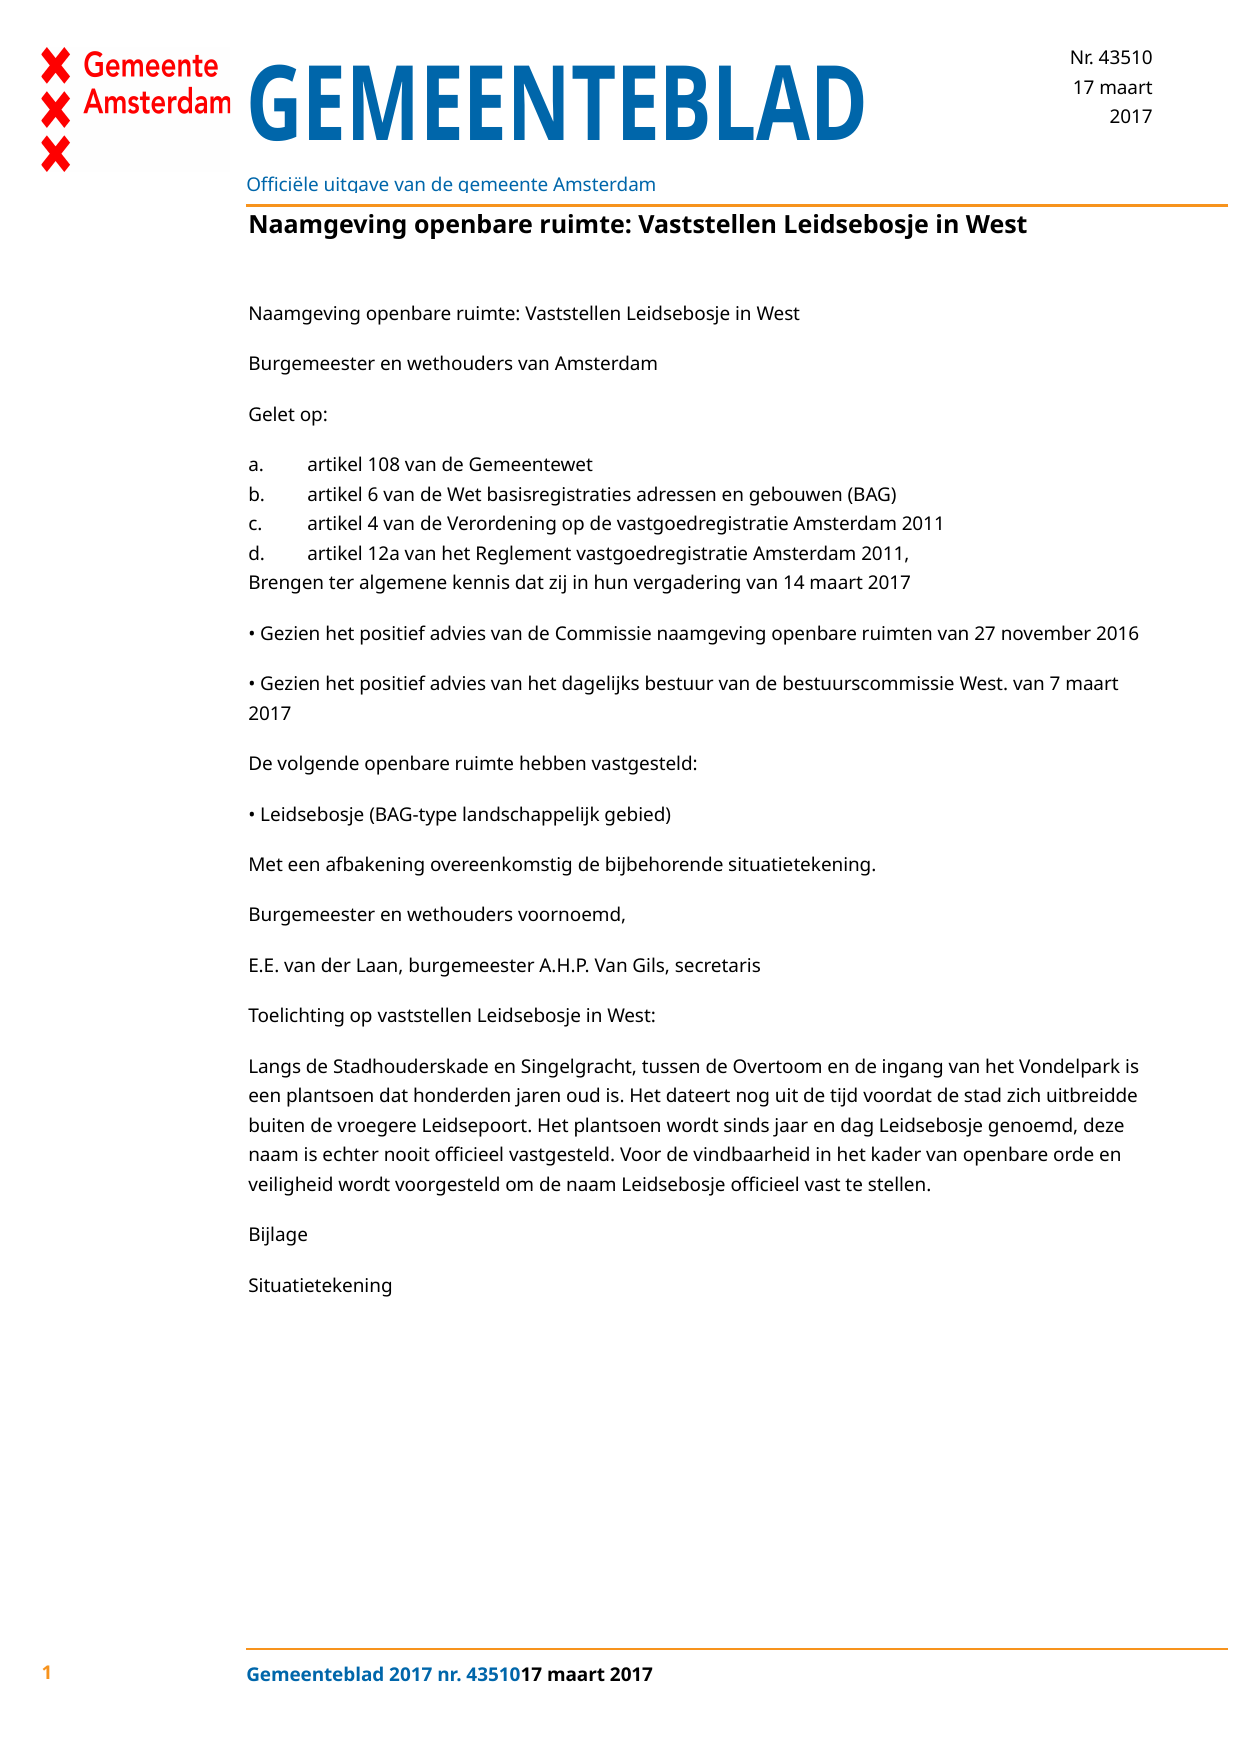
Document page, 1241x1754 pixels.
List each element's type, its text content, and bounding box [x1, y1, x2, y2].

list artikel 4 van de Verordening op de vastgoedregistratie Amsterdam 2011 [248, 510, 1152, 536]
text Langs de Stadhouderskade en Singelgracht, tussen de Overtoom en de ingang van het Vondelpark is een plantsoen dat honderden jaren oud is. Het dateert nog uit de tijd voordat de stad zich uitbreidde buiten de vroegere Leidsepoort. Het plantsoen wordt sinds jaar en dag Leidsebosje genoemd, deze naam is echter nooit officieel vastgesteld. Voor de vindbaarheid in het kader van openbare orde en veiligheid wordt voorgesteld om de naam Leidsebosje officieel vast te stellen. [248, 1053, 1152, 1197]
text Gelet op: [248, 401, 1152, 426]
text Burgemeester en wethouders voornoemd, [248, 902, 1152, 927]
text Toelichting op vaststellen Leidsebosje in West: [248, 1002, 1152, 1028]
text Naamgeving openbare ruimte: Vaststellen Leidsebosje in West [248, 207, 1152, 241]
list artikel 12a van het Reglement vastgoedregistratie Amsterdam 2011, [248, 540, 1152, 566]
text Bijlage [248, 1222, 1152, 1247]
text Burgemeester en wethouders van Amsterdam [248, 350, 1152, 376]
list artikel 108 van de Gemeentewet [248, 451, 1152, 477]
picture [41, 47, 231, 172]
text Brengen ter algemene kennis dat zij in hun vergadering van 14 maart 2017 [248, 569, 1152, 595]
text De volgende openbare ruimte hebben vastgesteld: [248, 750, 1152, 776]
text • Gezien het positief advies van de Commissie naamgeving openbare ruimten van 27 november 2016 [248, 620, 1152, 646]
text Situatietekening [248, 1272, 1152, 1298]
text • Gezien het positief advies van het dagelijks bestuur van de bestuurscommissie West. van 7 maart 2017 [248, 670, 1152, 726]
text E.E. van der Laan, burgemeester A.H.P. Van Gils, secretaris [248, 952, 1152, 978]
text Met een afbakening overeenkomstig de bijbehorende situatietekening. [248, 851, 1152, 877]
list artikel 6 van de Wet basisregistraties adressen en gebouwen (BAG) [248, 481, 1152, 506]
text • Leidsebosje (BAG-type landschappelijk gebied) [248, 801, 1152, 826]
text Naamgeving openbare ruimte: Vaststellen Leidsebosje in West [248, 300, 1152, 326]
